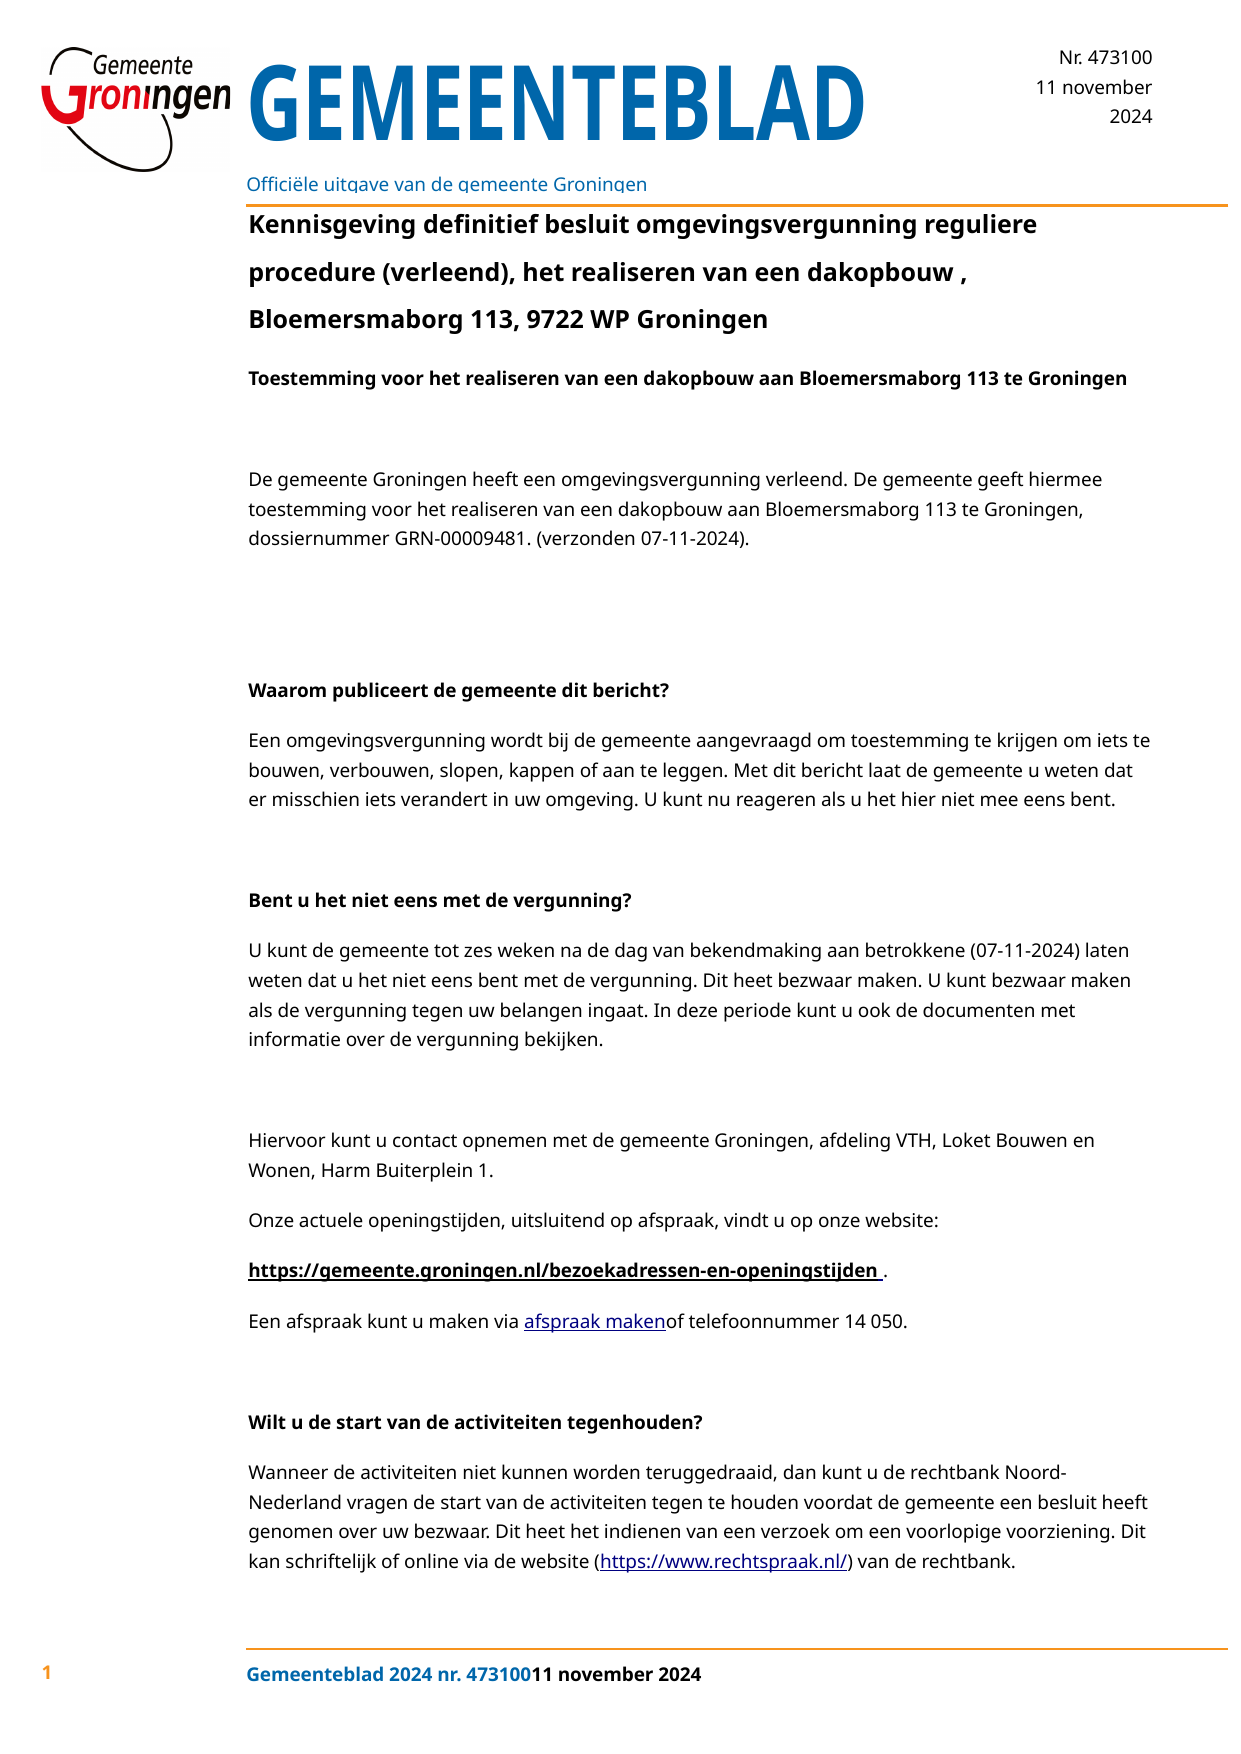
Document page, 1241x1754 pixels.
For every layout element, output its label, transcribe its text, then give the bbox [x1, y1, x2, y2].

text Een omgevingsvergunning wordt bij de gemeente aangevraagd om toestemming te krijgen om iets te bouwen, verbouwen, slopen, kappen of aan te leggen. Met dit bericht laat de gemeente u weten dat er misschien iets verandert in uw omgeving. U kunt nu reageren als u het hier niet mee eens bent. [248, 727, 1152, 812]
text Onze actuele openingstijden, uitsluitend op afspraak, vindt u op onze website: [248, 1207, 1152, 1233]
text De gemeente Groningen heeft een omgevingsvergunning verleend. De gemeente geeft hiermee toestemming voor het realiseren van een dakopbouw aan Bloemersmaborg 113 te Groningen, dossiernummer GRN-00009481. (verzonden 07-11-2024). [248, 466, 1152, 551]
text Kennisgeving definitief besluit omgevingsvergunning reguliere procedure (verleend), het realiseren van een dakopbouw , Bloemersmaborg 113, 9722 WP Groningen [248, 207, 1152, 336]
text Een afspraak kunt u maken via afspraak makenof telefoonnummer 14 050. [248, 1308, 1152, 1334]
text Hiervoor kunt u contact opnemen met de gemeente Groningen, afdeling VTH, Loket Bouwen en Wonen, Harm Buiterplein 1. [248, 1127, 1152, 1182]
text Bent u het niet eens met de vergunning? [248, 887, 1152, 913]
text Toestemming voor het realiseren van een dakopbouw aan Bloemersmaborg 113 te Groningen [248, 366, 1152, 391]
text U kunt de gemeente tot zes weken na de dag van bekendmaking aan betrokkene (07-11-2024) laten weten dat u het niet eens bent met de vergunning. Dit heet bezwaar maken. U kunt bezwaar maken als de vergunning tegen uw belangen ingaat. In deze periode kunt u ook de documenten met informatie over de vergunning bekijken. [248, 938, 1152, 1052]
text Waarom publiceert de gemeente dit bericht? [248, 677, 1152, 702]
text Wanneer de activiteiten niet kunnen worden teruggedraaid, dan kunt u de rechtbank Noord-Nederland vragen de start van de activiteiten tegen te houden voordat de gemeente een besluit heeft genomen over uw bezwaar. Dit heet het indienen van een verzoek om een voorlopige voorziening. Dit kan schriftelijk of online via de website (https://www.rechtspraak.nl/) van de rechtbank. [248, 1459, 1152, 1574]
text Wilt u de start van de activiteiten tegenhouden? [248, 1409, 1152, 1434]
text https://gemeente.groningen.nl/bezoekadressen-en-openingstijden . [248, 1258, 1152, 1283]
picture [41, 47, 231, 172]
